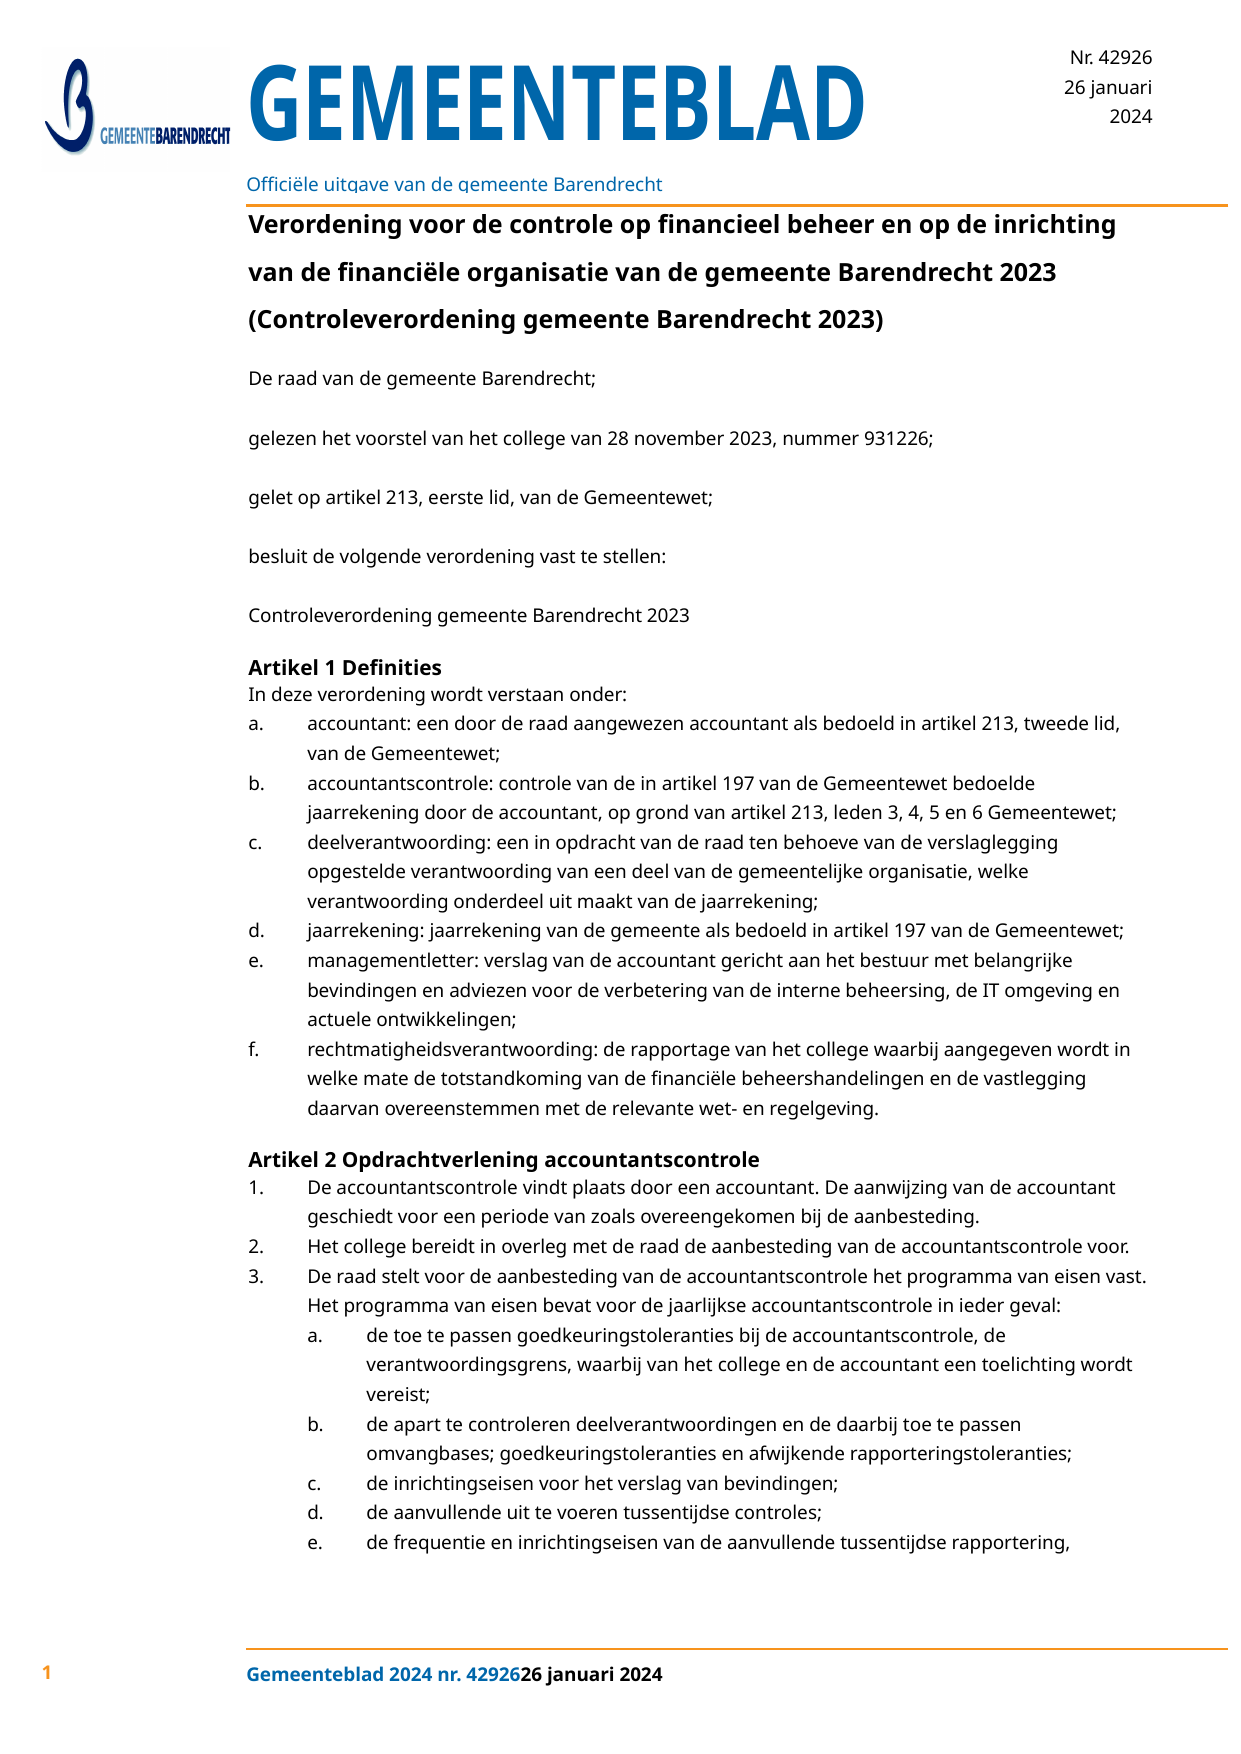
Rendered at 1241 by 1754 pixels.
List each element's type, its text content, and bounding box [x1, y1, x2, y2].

list accountant: een door de raad aangewezen accountant als bedoeld in artikel 213, tweede lid, van de Gemeentewet; [248, 711, 1152, 766]
list de toe te passen goedkeuringstoleranties bij de accountantscontrole, de verantwoordingsgrens, waarbij van het college en de accountant een toelichting wordt vereist; [307, 1322, 1152, 1407]
list rechtmatigheidsverantwoording: de rapportage van het college waarbij aangegeven wordt in welke mate de totstandkoming van de financiële beheershandelingen en de vastlegging daarvan overeenstemmen met de relevante wet- en regelgeving. [248, 1036, 1152, 1121]
text Artikel 1 Definities [248, 653, 1152, 681]
text Artikel 2 Opdrachtverlening accountantscontrole [248, 1146, 1152, 1174]
picture [41, 47, 231, 172]
list deelverantwoording: een in opdracht van de raad ten behoeve van de verslaglegging opgestelde verantwoording van een deel van de gemeentelijke organisatie, welke verantwoording onderdeel uit maakt van de jaarrekening; [248, 829, 1152, 914]
list de frequentie en inrichtingseisen van de aanvullende tussentijdse rapportering, [307, 1529, 1152, 1555]
list managementletter: verslag van de accountant gericht aan het bestuur met belangrijke bevindingen en adviezen voor de verbetering van de interne beheersing, de IT omgeving en actuele ontwikkelingen; [248, 947, 1152, 1032]
list Het college bereidt in overleg met de raad de aanbesteding van de accountantscontrole voor. [248, 1233, 1152, 1259]
text besluit de volgende verordening vast te stellen: [248, 543, 1152, 569]
text Verordening voor de controle op financieel beheer en op de inrichting van de financiële organisatie van de gemeente Barendrecht 2023 (Controleverordening gemeente Barendrecht 2023) [248, 207, 1152, 336]
text Controleverordening gemeente Barendrecht 2023 [248, 602, 1152, 628]
list de inrichtingseisen voor het verslag van bevindingen; [307, 1470, 1152, 1496]
list de apart te controleren deelverantwoordingen en de daarbij toe te passen omvangbases; goedkeuringstoleranties en afwijkende rapporteringstoleranties; [307, 1411, 1152, 1466]
list De raad stelt voor de aanbesteding van de accountantscontrole het programma van eisen vast. Het programma van eisen bevat voor de jaarlijkse accountantscontrole in ieder geval: [248, 1263, 1152, 1318]
list accountantscontrole: controle van de in artikel 197 van de Gemeentewet bedoelde jaarrekening door de accountant, op grond van artikel 213, leden 3, 4, 5 en 6 Gemeentewet; [248, 770, 1152, 825]
list jaarrekening: jaarrekening van de gemeente als bedoeld in artikel 197 van de Gemeentewet; [248, 918, 1152, 943]
text De raad van de gemeente Barendrecht; [248, 366, 1152, 391]
list De accountantscontrole vindt plaats door een accountant. De aanwijzing van de accountant geschiedt voor een periode van zoals overeengekomen bij de aanbesteding. [248, 1174, 1152, 1229]
text gelezen het voorstel van het college van 28 november 2023, nummer 931226; [248, 425, 1152, 450]
text In deze verordening wordt verstaan onder: [248, 681, 1152, 707]
list de aanvullende uit te voeren tussentijdse controles; [307, 1499, 1152, 1525]
text gelet op artikel 213, eerste lid, van de Gemeentewet; [248, 484, 1152, 509]
